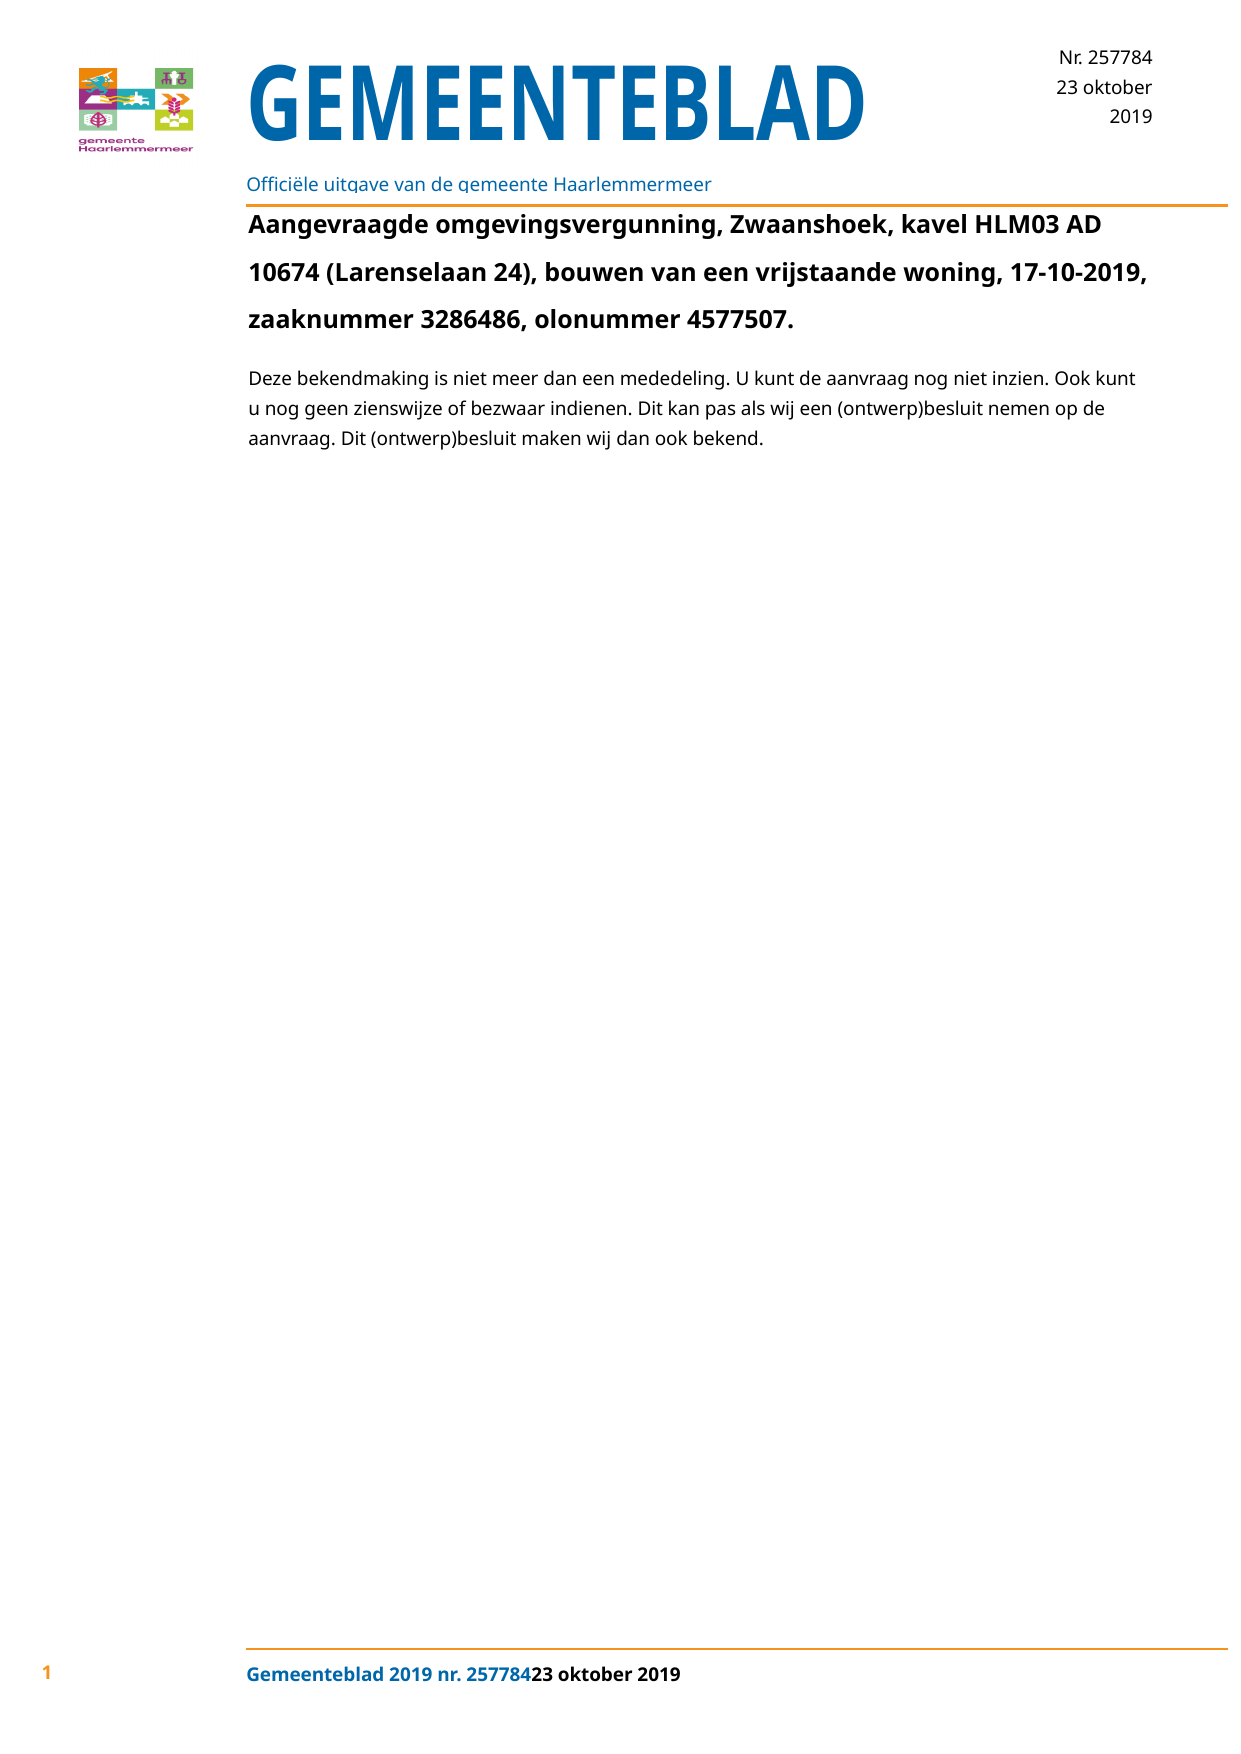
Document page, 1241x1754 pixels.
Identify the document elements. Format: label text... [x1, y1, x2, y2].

picture [41, 47, 231, 172]
text Deze bekendmaking is niet meer dan een mededeling. U kunt de aanvraag nog niet inzien. Ook kunt u nog geen zienswijze of bezwaar indienen. Dit kan pas als wij een (ontwerp)besluit nemen op de aanvraag. Dit (ontwerp)besluit maken wij dan ook bekend. [248, 366, 1152, 450]
text Aangevraagde omgevingsvergunning, Zwaanshoek, kavel HLM03 AD 10674 (Larenselaan 24), bouwen van een vrijstaande woning, 17-10-2019, zaaknummer 3286486, olonummer 4577507. [248, 207, 1152, 336]
